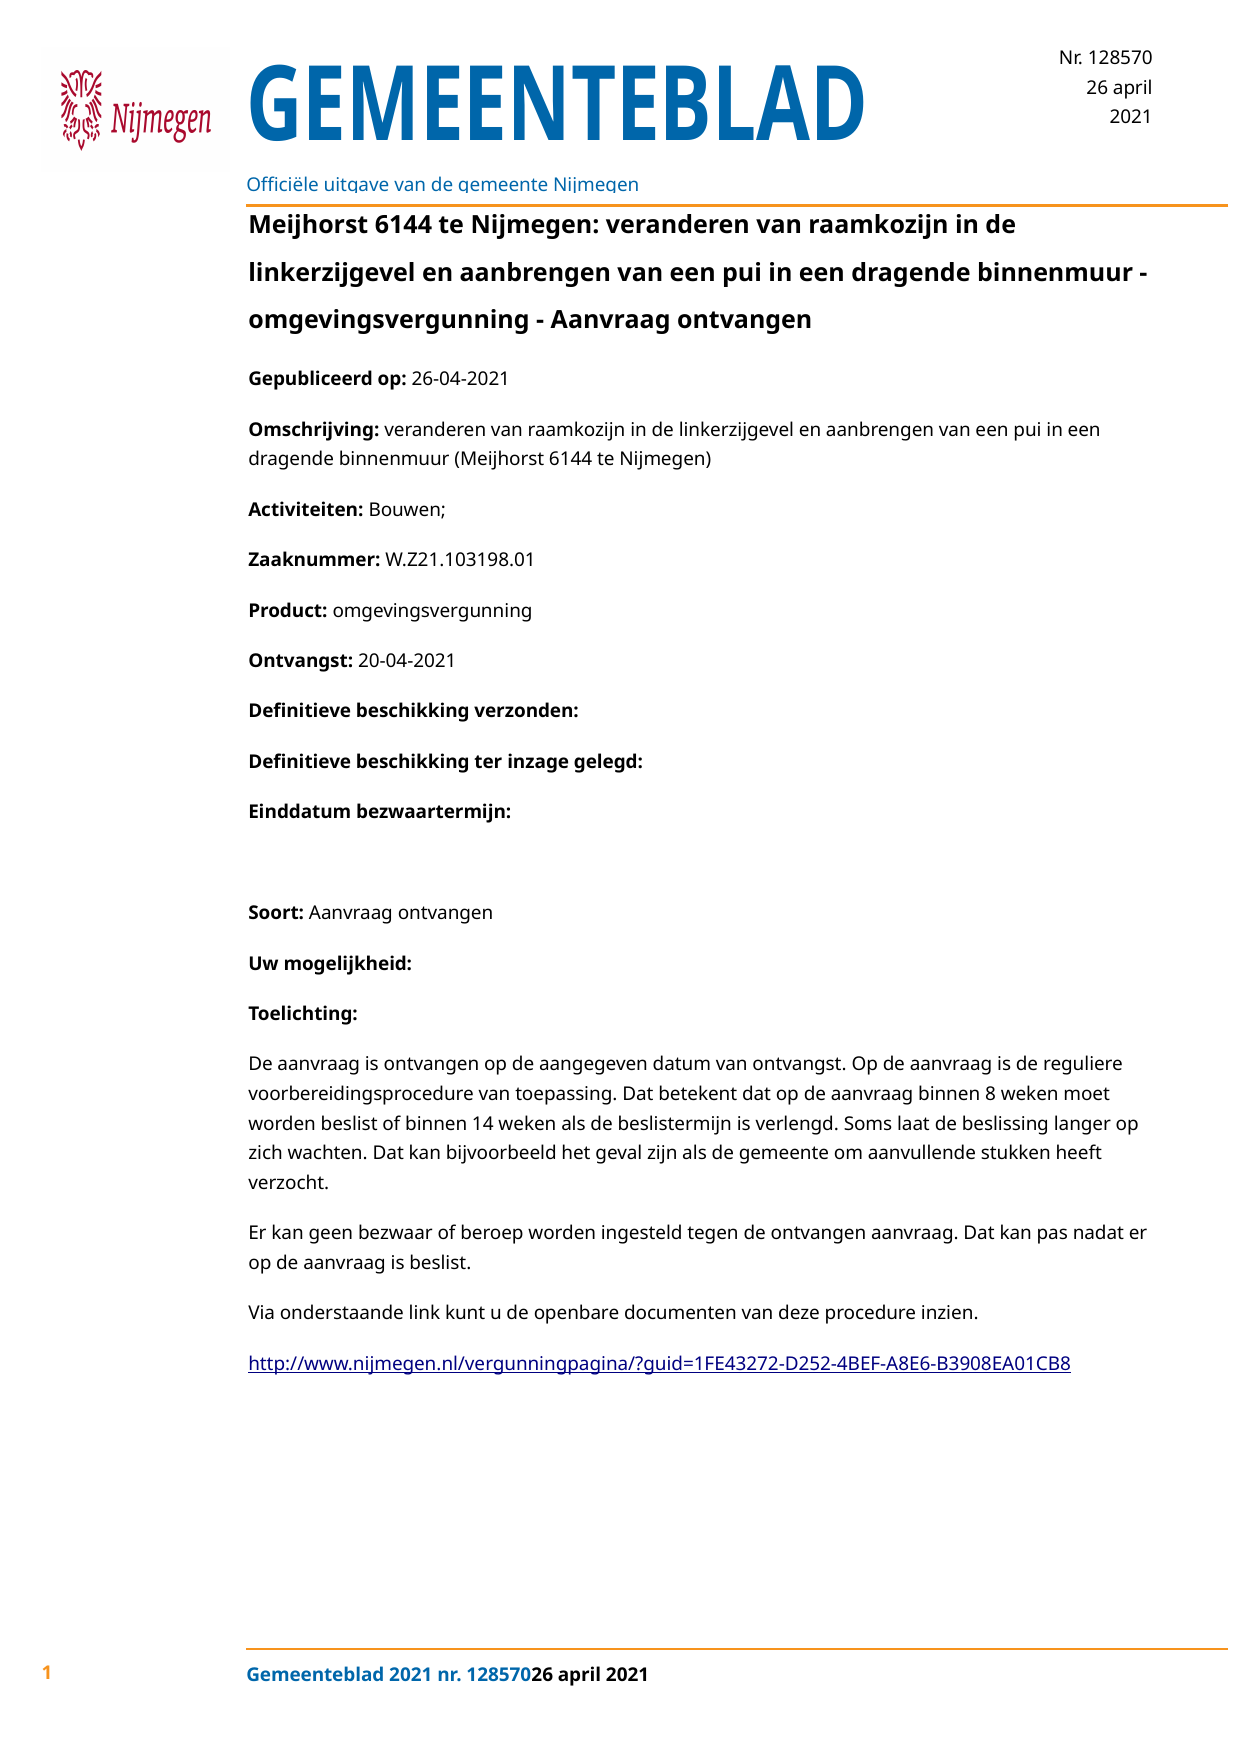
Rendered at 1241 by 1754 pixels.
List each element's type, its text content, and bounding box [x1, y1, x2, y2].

text De aanvraag is ontvangen op de aangegeven datum van ontvangst. Op de aanvraag is de reguliere voorbereidingsprocedure van toepassing. Dat betekent dat op de aanvraag binnen 8 weken moet worden beslist of binnen 14 weken als de beslistermijn is verlengd. Soms laat de beslissing langer op zich wachten. Dat kan bijvoorbeeld het geval zijn als de gemeente om aanvullende stukken heeft verzocht. [248, 1051, 1152, 1194]
text http://www.nijmegen.nl/vergunningpagina/?guid=1FE43272-D252-4BEF-A8E6-B3908EA01CB8 [248, 1350, 1152, 1375]
text Definitieve beschikking verzonden: [248, 698, 1152, 723]
text Product: omgevingsvergunning [248, 597, 1152, 622]
text Soort: Aanvraag ontvangen [248, 899, 1152, 925]
text Er kan geen bezwaar of beroep worden ingesteld tegen de ontvangen aanvraag. Dat kan pas nadat er op de aanvraag is beslist. [248, 1219, 1152, 1274]
text Activiteiten: Bouwen; [248, 496, 1152, 522]
text Via onderstaande link kunt u de openbare documenten van deze procedure inzien. [248, 1299, 1152, 1325]
text Omschrijving: veranderen van raamkozijn in de linkerzijgevel en aanbrengen van een pui in een dragende binnenmuur (Meijhorst 6144 te Nijmegen) [248, 416, 1152, 471]
text Ontvangst: 20-04-2021 [248, 647, 1152, 673]
text Zaaknummer: W.Z21.103198.01 [248, 546, 1152, 572]
text Uw mogelijkheid: [248, 950, 1152, 975]
text Einddatum bezwaartermijn: [248, 798, 1152, 824]
text Definitieve beschikking ter inzage gelegd: [248, 748, 1152, 774]
picture [41, 47, 231, 172]
text Meijhorst 6144 te Nijmegen: veranderen van raamkozijn in de linkerzijgevel en aanbrengen van een pui in een dragende binnenmuur - omgevingsvergunning - Aanvraag ontvangen [248, 207, 1152, 336]
text Toelichting: [248, 1000, 1152, 1026]
text Gepubliceerd op: 26-04-2021 [248, 366, 1152, 391]
